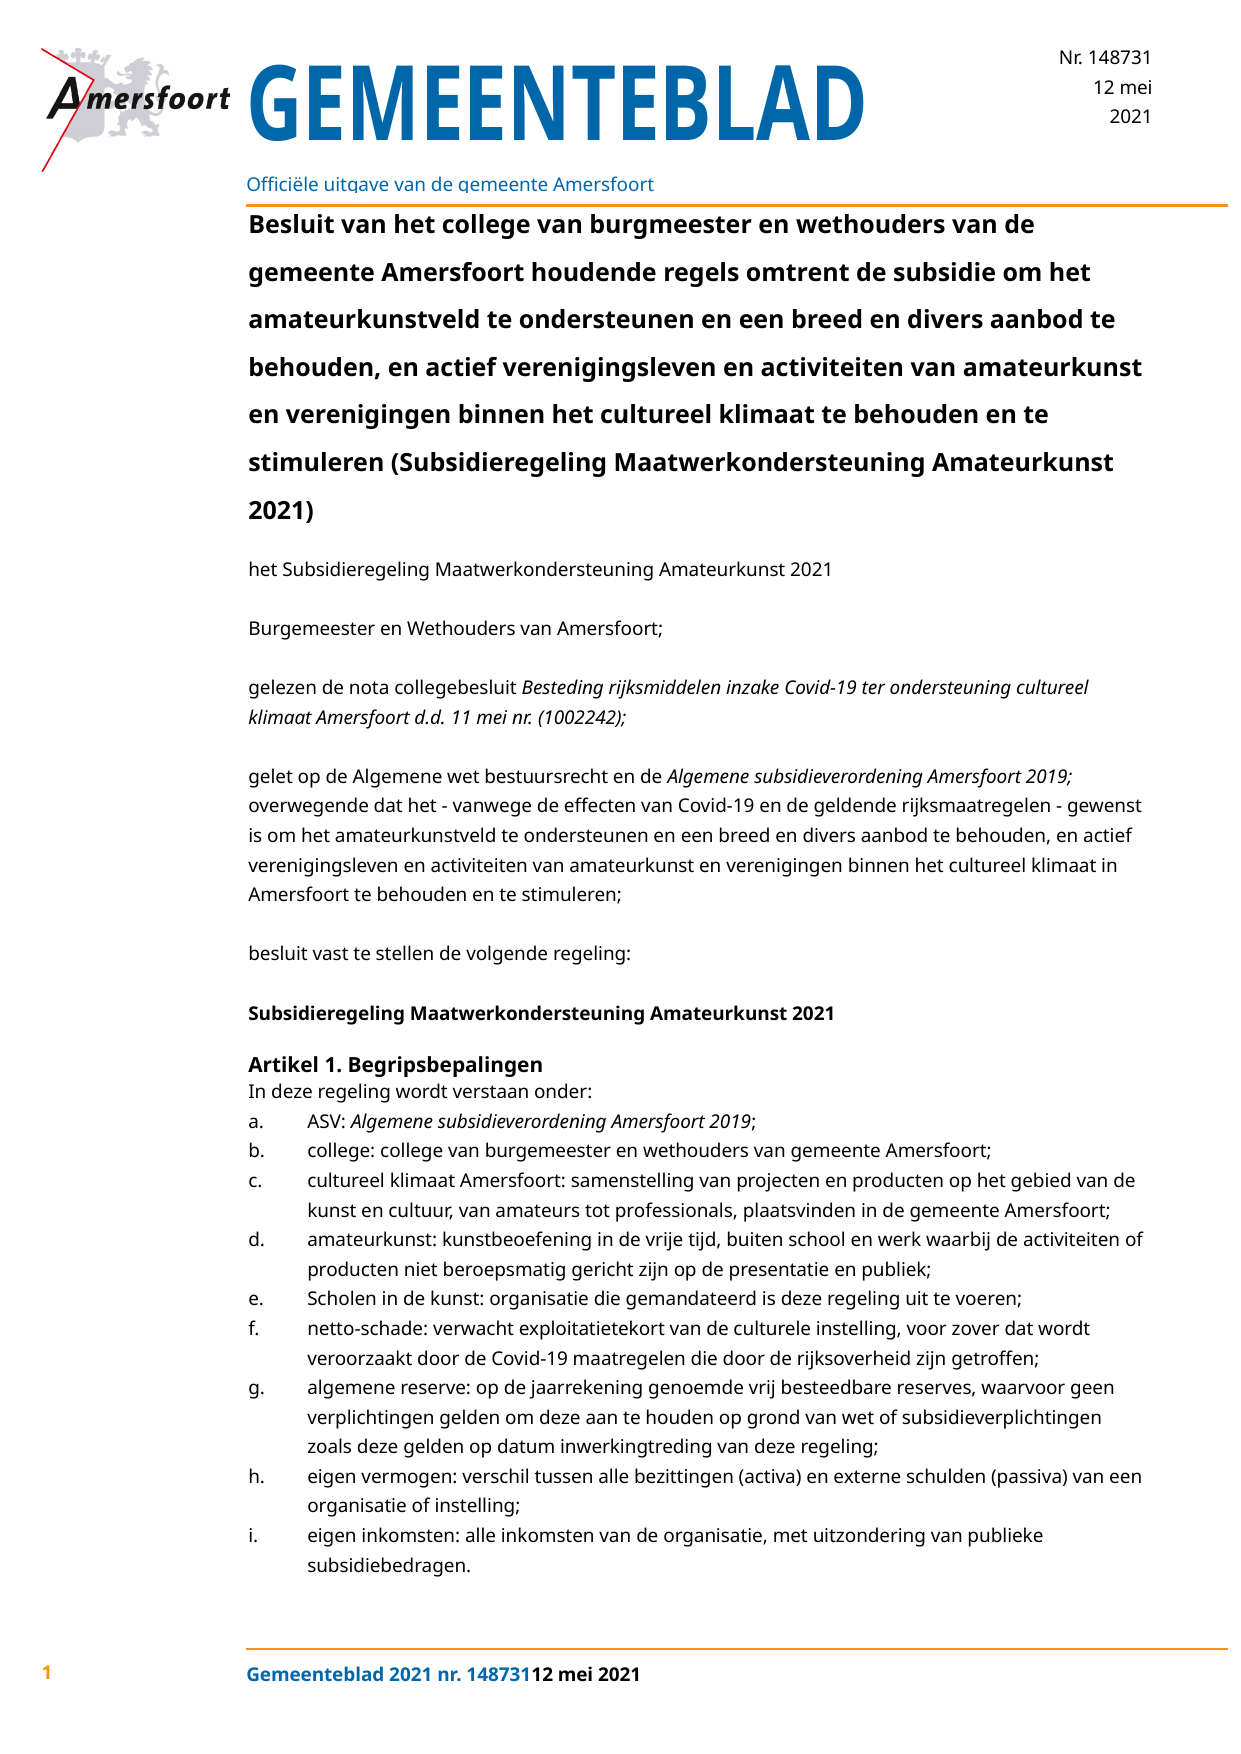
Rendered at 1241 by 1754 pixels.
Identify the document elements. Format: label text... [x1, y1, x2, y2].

picture [41, 47, 231, 172]
text Subsidieregeling Maatwerkondersteuning Amateurkunst 2021 [248, 1000, 1152, 1025]
text overwegende dat het - vanwege de effecten van Covid-19 en de geldende rijksmaatregelen - gewenst is om het amateurkunstveld te ondersteunen en een breed en divers aanbod te behouden, en actief verenigingsleven en activiteiten van amateurkunst en verenigingen binnen het cultureel klimaat in Amersfoort te behouden en te stimuleren; [248, 793, 1152, 907]
list college: college van burgemeester en wethouders van gemeente Amersfoort; [248, 1138, 1152, 1163]
text besluit vast te stellen de volgende regeling: [248, 941, 1152, 966]
list amateurkunst: kunstbeoefening in de vrije tijd, buiten school en werk waarbij de activiteiten of producten niet beroepsmatig gericht zijn op de presentatie en publiek; [248, 1226, 1152, 1282]
text gelet op de Algemene wet bestuursrecht en de Algemene subsidieverordening Amersfoort 2019; [248, 763, 1152, 789]
list ASV: Algemene subsidieverordening Amersfoort 2019; [248, 1108, 1152, 1134]
list algemene reserve: op de jaarrekening genoemde vrij besteedbare reserves, waarvoor geen verplichtingen gelden om deze aan te houden op grond van wet of subsidieverplichtingen zoals deze gelden op datum inwerkingtreding van deze regeling; [248, 1374, 1152, 1459]
list eigen inkomsten: alle inkomsten van de organisatie, met uitzondering van publieke subsidiebedragen. [248, 1522, 1152, 1578]
text het Subsidieregeling Maatwerkondersteuning Amateurkunst 2021 [248, 556, 1152, 582]
text Besluit van het college van burgmeester en wethouders van de gemeente Amersfoort houdende regels omtrent de subsidie om het amateurkunstveld te ondersteunen en een breed en divers aanbod te behouden, en actief verenigingsleven en activiteiten van amateurkunst en verenigingen binnen het cultureel klimaat te behouden en te stimuleren (Subsidieregeling Maatwerkondersteuning Amateurkunst 2021) [248, 207, 1152, 526]
list Scholen in de kunst: organisatie die gemandateerd is deze regeling uit te voeren; [248, 1286, 1152, 1311]
list cultureel klimaat Amersfoort: samenstelling van projecten en producten op het gebied van de kunst en cultuur, van amateurs tot professionals, plaatsvinden in de gemeente Amersfoort; [248, 1167, 1152, 1223]
list eigen vermogen: verschil tussen alle bezittingen (activa) en externe schulden (passiva) van een organisatie of instelling; [248, 1463, 1152, 1518]
list netto-schade: verwacht exploitatietekort van de culturele instelling, voor zover dat wordt veroorzaakt door de Covid-19 maatregelen die door de rijksoverheid zijn getroffen; [248, 1315, 1152, 1371]
text In deze regeling wordt verstaan onder: [248, 1078, 1152, 1104]
text Artikel 1. Begripsbepalingen [248, 1050, 1152, 1078]
text Burgemeester en Wethouders van Amersfoort; [248, 615, 1152, 641]
text gelezen de nota collegebesluit Besteding rijksmiddelen inzake Covid-19 ter ondersteuning cultureel klimaat Amersfoort d.d. 11 mei nr. (1002242); [248, 674, 1152, 729]
